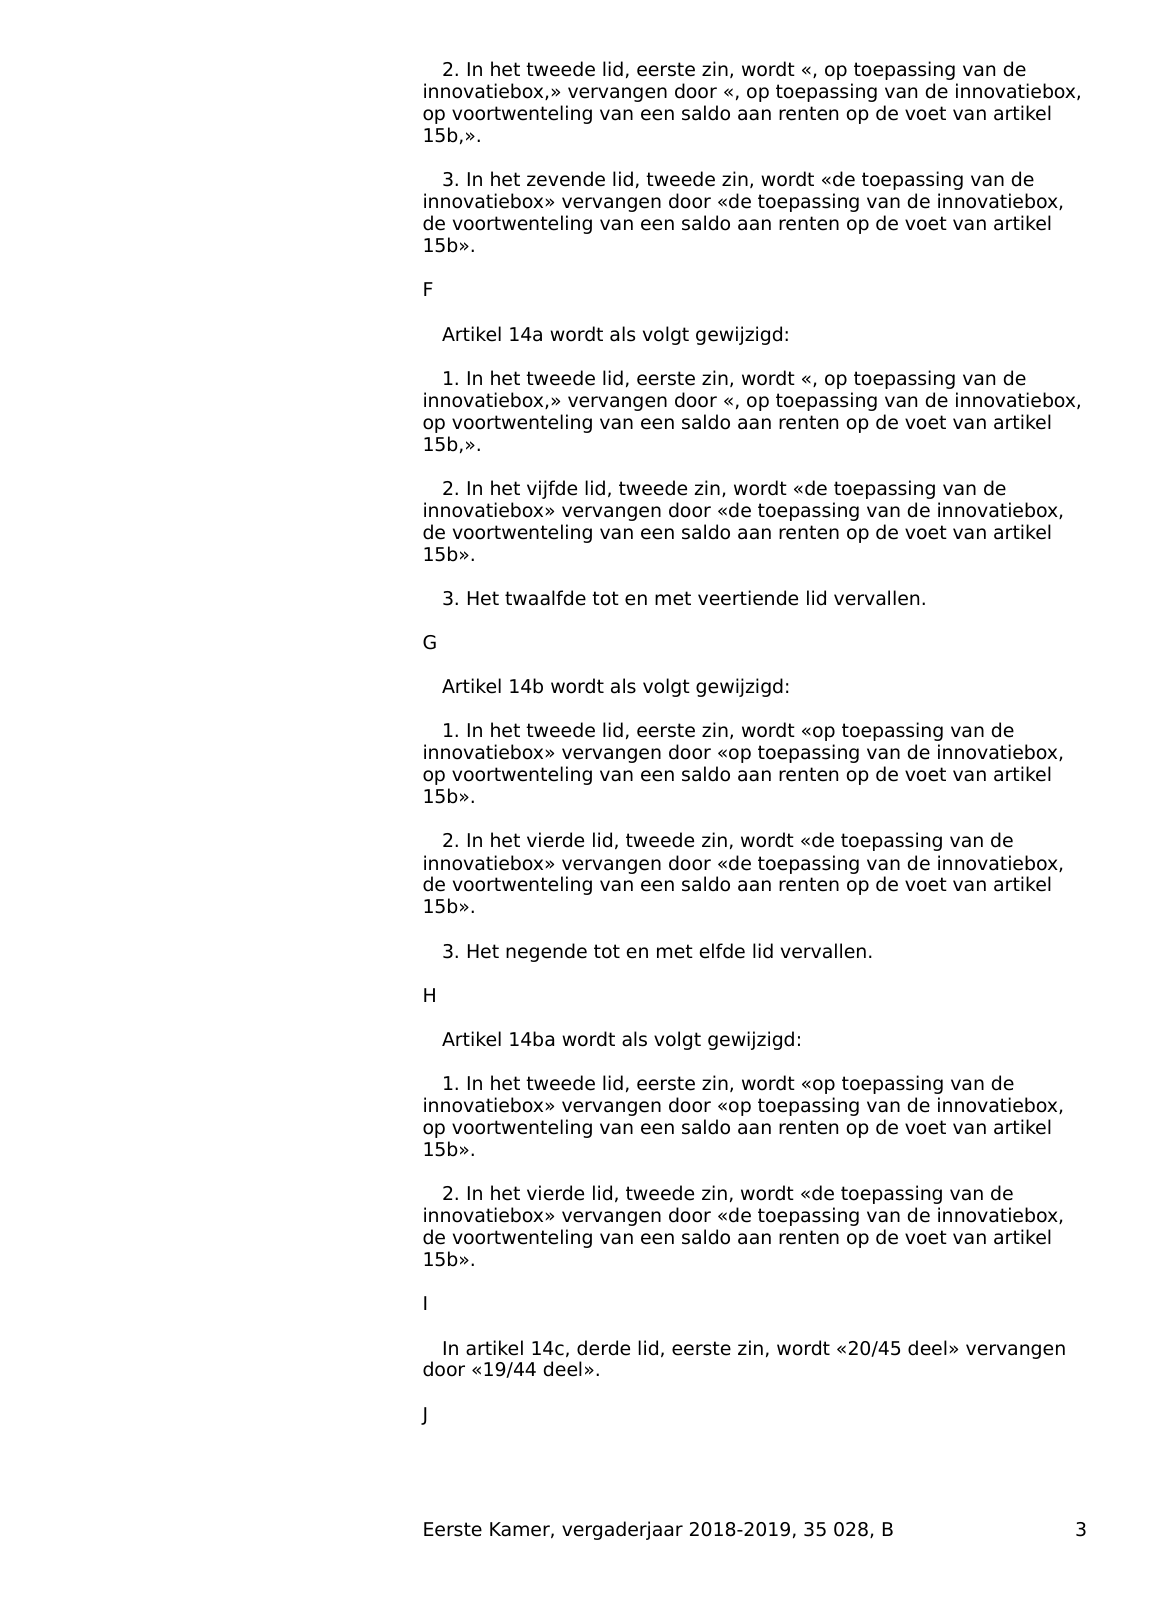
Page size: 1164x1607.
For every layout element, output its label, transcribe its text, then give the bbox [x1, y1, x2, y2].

text 3. Het negende tot en met elfde lid vervallen. [422, 941, 1087, 962]
text G [422, 632, 1087, 654]
text F [422, 279, 1087, 301]
text 2. In het tweede lid, eerste zin, wordt «, op toepassing van de innovatiebox,» vervangen door «, op toepassing van de innovatiebox, op voortwenteling van een saldo aan renten op de voet van artikel 15b,». [422, 59, 1087, 147]
text 2. In het vierde lid, tweede zin, wordt «de toepassing van de innovatiebox» vervangen door «de toepassing van de innovatiebox, de voortwenteling van een saldo aan renten op de voet van artikel 15b». [422, 1183, 1087, 1271]
text 2. In het vierde lid, tweede zin, wordt «de toepassing van de innovatiebox» vervangen door «de toepassing van de innovatiebox, de voortwenteling van een saldo aan renten op de voet van artikel 15b». [422, 830, 1087, 918]
text Artikel 14ba wordt als volgt gewijzigd: [422, 1029, 1087, 1051]
text In artikel 14c, derde lid, eerste zin, wordt «20/45 deel» vervangen door «19/44 deel». [422, 1337, 1087, 1381]
text 1. In het tweede lid, eerste zin, wordt «op toepassing van de innovatiebox» vervangen door «op toepassing van de innovatiebox, op voortwenteling van een saldo aan renten op de voet van artikel 15b». [422, 1073, 1087, 1161]
text 1. In het tweede lid, eerste zin, wordt «, op toepassing van de innovatiebox,» vervangen door «, op toepassing van de innovatiebox, op voortwenteling van een saldo aan renten op de voet van artikel 15b,». [422, 368, 1087, 456]
text Artikel 14a wordt als volgt gewijzigd: [422, 323, 1087, 345]
text Artikel 14b wordt als volgt gewijzigd: [422, 676, 1087, 698]
text 3. Het twaalfde tot en met veertiende lid vervallen. [422, 588, 1087, 610]
text H [422, 985, 1087, 1007]
text 3. In het zevende lid, tweede zin, wordt «de toepassing van de innovatiebox» vervangen door «de toepassing van de innovatiebox, de voortwenteling van een saldo aan renten op de voet van artikel 15b». [422, 169, 1087, 257]
text I [422, 1293, 1087, 1315]
text J [422, 1403, 1087, 1426]
text 1. In het tweede lid, eerste zin, wordt «op toepassing van de innovatiebox» vervangen door «op toepassing van de innovatiebox, op voortwenteling van een saldo aan renten op de voet van artikel 15b». [422, 720, 1087, 808]
text 2. In het vijfde lid, tweede zin, wordt «de toepassing van de innovatiebox» vervangen door «de toepassing van de innovatiebox, de voortwenteling van een saldo aan renten op de voet van artikel 15b». [422, 478, 1087, 566]
